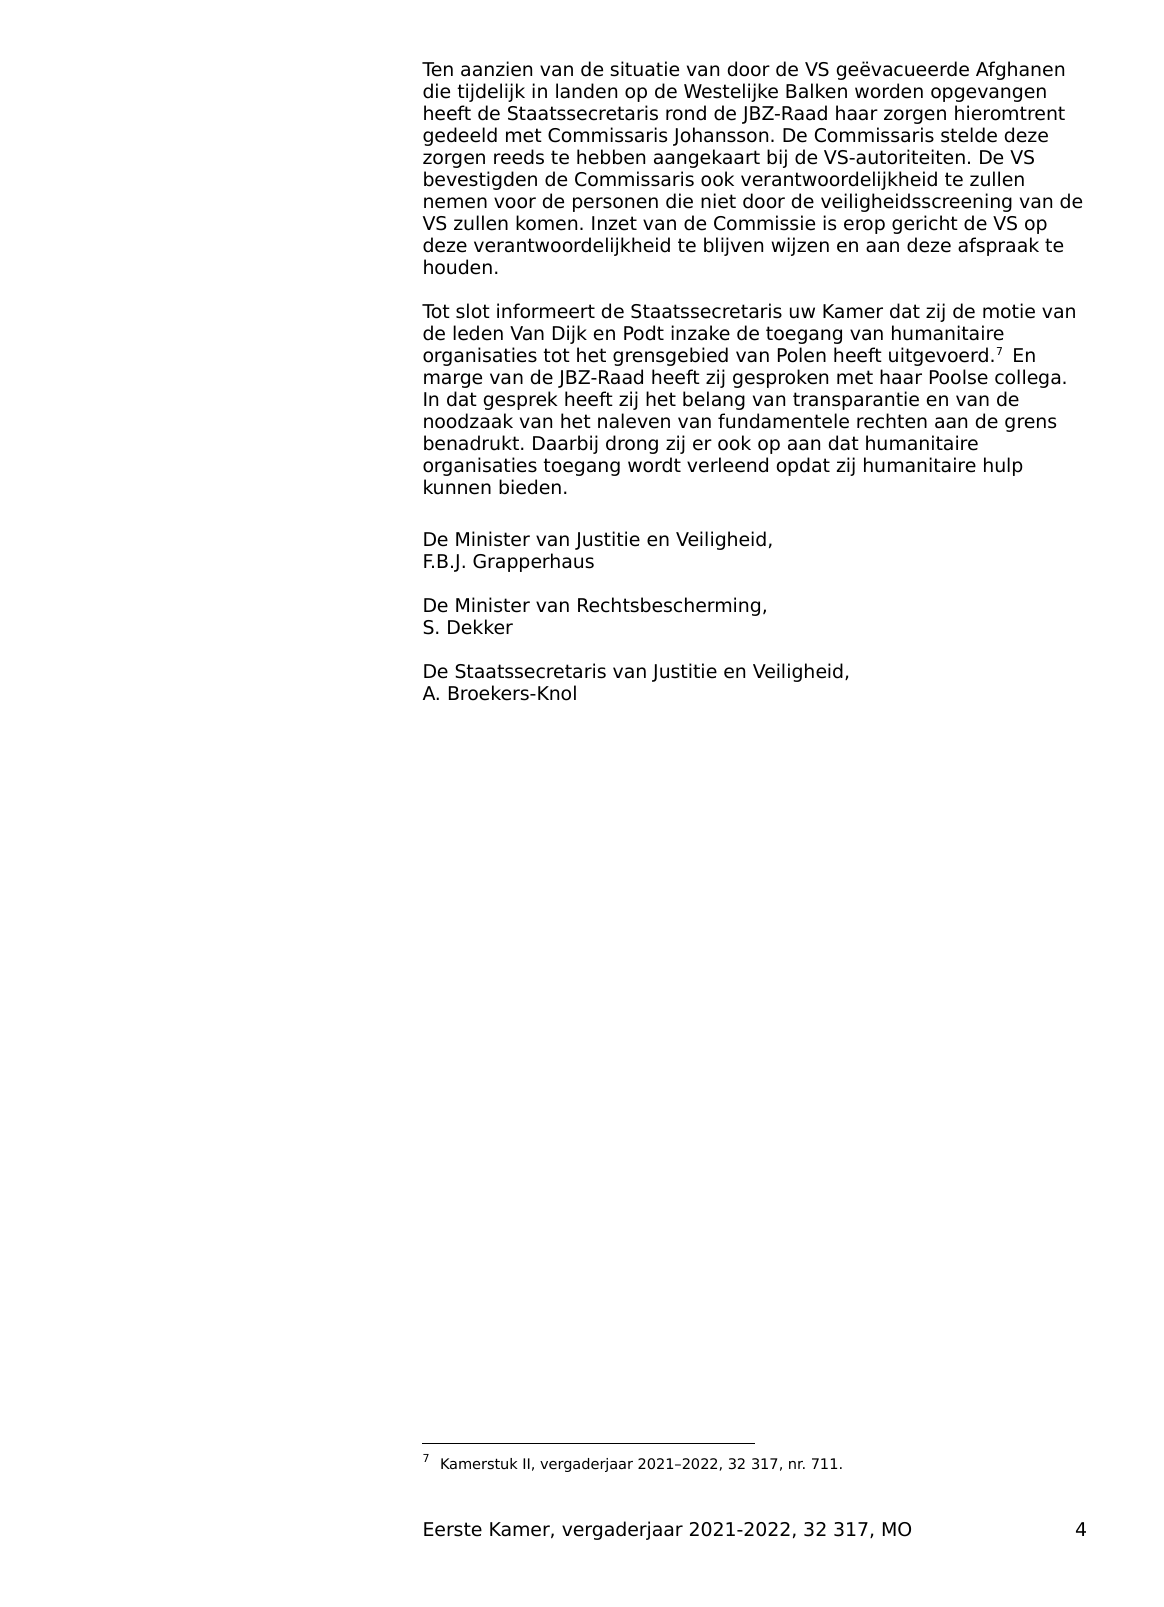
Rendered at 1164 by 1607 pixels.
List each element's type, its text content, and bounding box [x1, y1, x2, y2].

text Kamerstuk II, vergaderjaar 2021–2022, 32 317, nr. 711. [422, 1452, 1087, 1474]
text De Staatssecretaris van Justitie en Veiligheid, A. Broekers-Knol [422, 661, 1087, 705]
text Tot slot informeert de Staatssecretaris uw Kamer dat zij de motie van de leden Van Dijk en Podt inzake de toegang van humanitaire organisaties tot het grensgebied van Polen heeft uitgevoerd. En marge van de JBZ-Raad heeft zij gesproken met haar Poolse collega. In dat gesprek heeft zij het belang van transparantie en van de noodzaak van het naleven van fundamentele rechten aan de grens benadrukt. Daarbij drong zij er ook op aan dat humanitaire organisaties toegang wordt verleend opdat zij humanitaire hulp kunnen bieden. [422, 301, 1087, 499]
text De Minister van Rechtsbescherming, S. Dekker [422, 595, 1087, 639]
text Ten aanzien van de situatie van door de VS geëvacueerde Afghanen die tijdelijk in landen op de Westelijke Balken worden opgevangen heeft de Staatssecretaris rond de JBZ-Raad haar zorgen hieromtrent gedeeld met Commissaris Johansson. De Commissaris stelde deze zorgen reeds te hebben aangekaart bij de VS-autoriteiten. De VS bevestigden de Commissaris ook verantwoordelijkheid te zullen nemen voor de personen die niet door de veiligheidsscreening van de VS zullen komen. Inzet van de Commissie is erop gericht de VS op deze verantwoordelijkheid te blijven wijzen en aan deze afspraak te houden. [422, 59, 1087, 279]
text De Minister van Justitie en Veiligheid, F.B.J. Grapperhaus [422, 529, 1087, 573]
